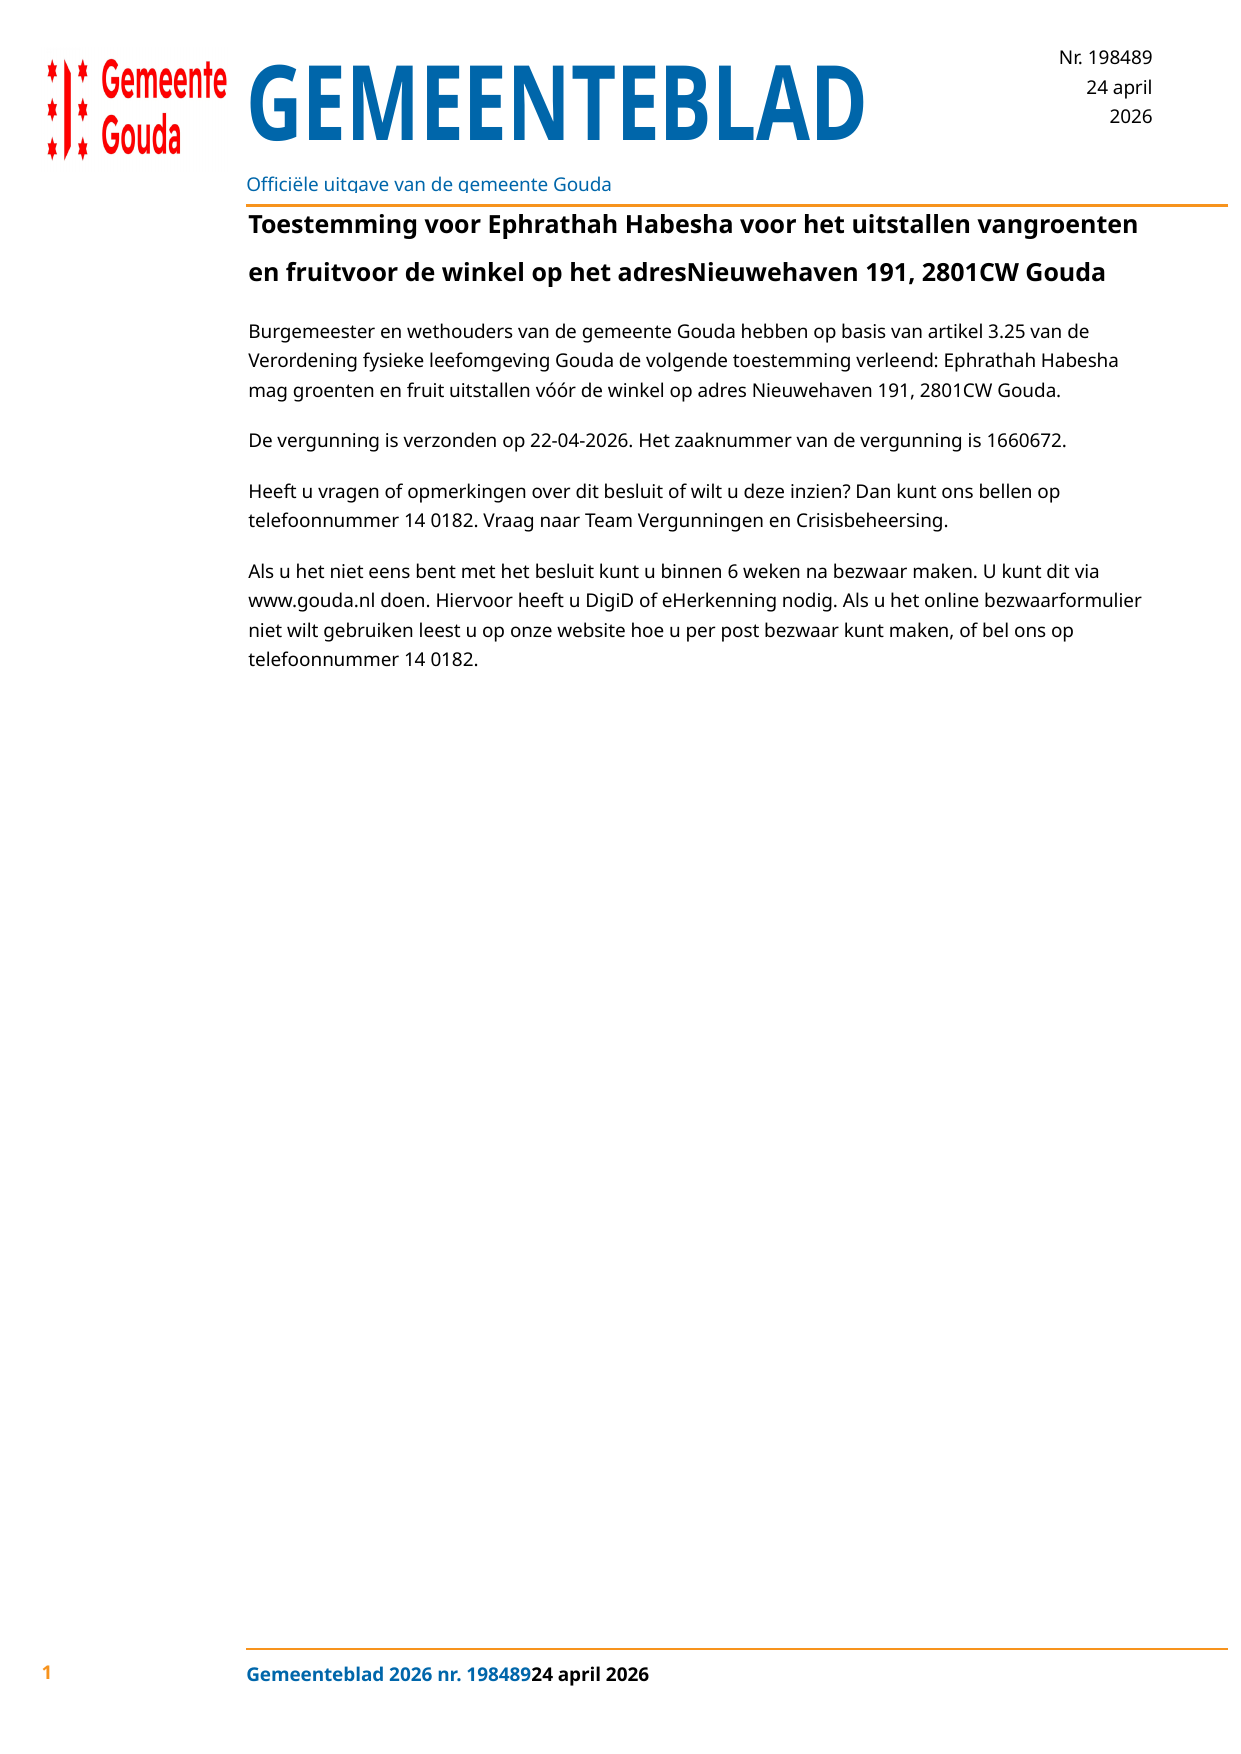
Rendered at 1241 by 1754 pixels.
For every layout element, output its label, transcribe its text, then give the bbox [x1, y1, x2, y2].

text Burgemeester en wethouders van de gemeente Gouda hebben op basis van artikel 3.25 van de Verordening fysieke leefomgeving Gouda de volgende toestemming verleend: Ephrathah Habesha mag groenten en fruit uitstallen vóór de winkel op adres Nieuwehaven 191, 2801CW Gouda. [248, 318, 1152, 403]
text Als u het niet eens bent met het besluit kunt u binnen 6 weken na bezwaar maken. U kunt dit via www.gouda.nl doen. Hiervoor heeft u DigiD of eHerkenning nodig. Als u het online bezwaarformulier niet wilt gebruiken leest u op onze website hoe u per post bezwaar kunt maken, of bel ons op telefoonnummer 14 0182. [248, 558, 1152, 672]
text Heeft u vragen of opmerkingen over dit besluit of wilt u deze inzien? Dan kunt ons bellen op telefoonnummer 14 0182. Vraag naar Team Vergunningen en Crisisbeheersing. [248, 478, 1152, 533]
picture [41, 47, 231, 172]
text De vergunning is verzonden op 22-04-2026. Het zaaknummer van de vergunning is 1660672. [248, 427, 1152, 453]
text Toestemming voor Ephrathah Habesha voor het uitstallen vangroenten en fruitvoor de winkel op het adresNieuwehaven 191, 2801CW Gouda [248, 207, 1152, 288]
